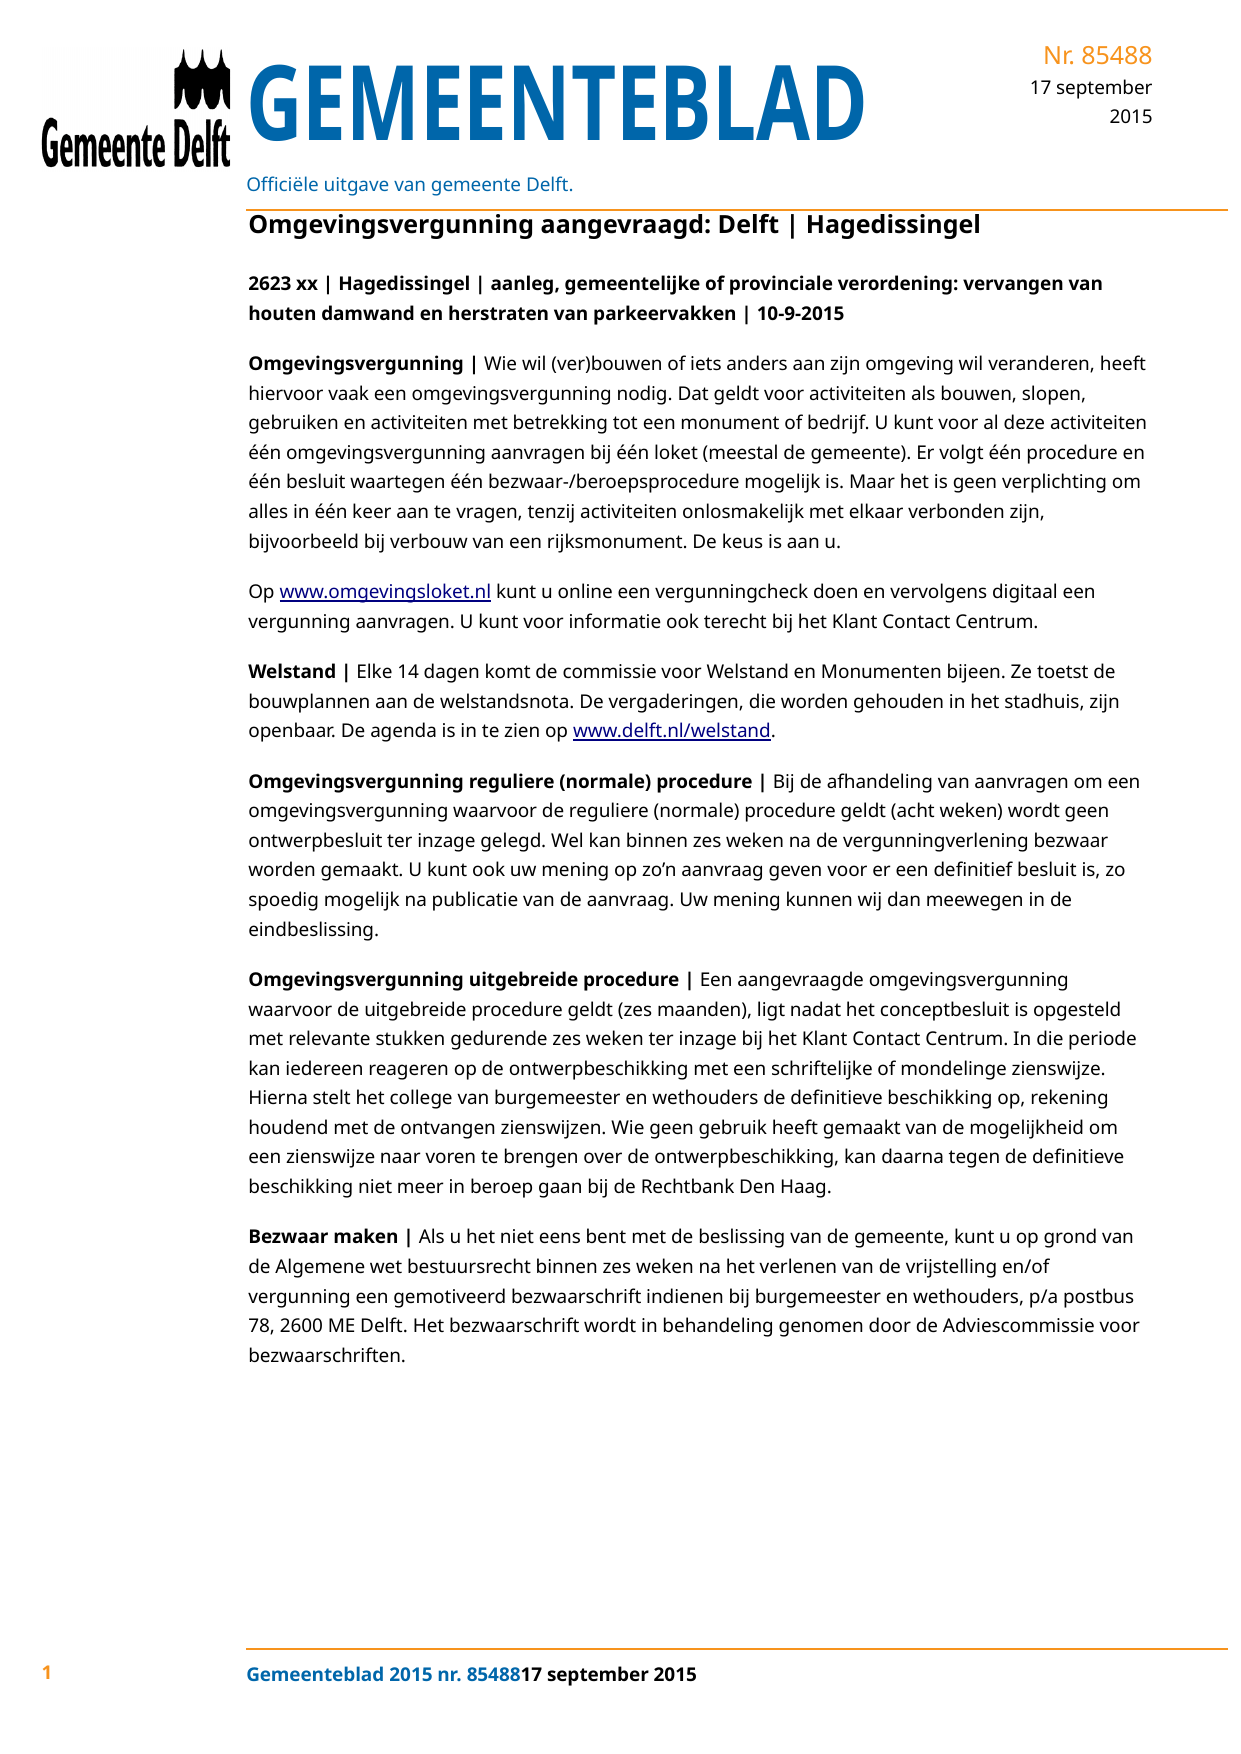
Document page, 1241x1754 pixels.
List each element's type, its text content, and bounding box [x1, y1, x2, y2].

text Omgevingsvergunning | Wie wil (ver)bouwen of iets anders aan zijn omgeving wil veranderen, heeft hiervoor vaak een omgevingsvergunning nodig. Dat geldt voor activiteiten als bouwen, slopen, gebruiken en activiteiten met betrekking tot een monument of bedrijf. U kunt voor al deze activiteiten één omgevingsvergunning aanvragen bij één loket (meestal de gemeente). Er volgt één procedure en één besluit waartegen één bezwaar-/beroepsprocedure mogelijk is. Maar het is geen verplichting om alles in één keer aan te vragen, tenzij activiteiten onlosmakelijk met elkaar verbonden zijn, bijvoorbeeld bij verbouw van een rijksmonument. De keus is aan u. [248, 350, 1152, 553]
text Welstand | Elke 14 dagen komt de commissie voor Welstand en Monumenten bijeen. Ze toetst de bouwplannen aan de welstandsnota. De vergaderingen, die worden gehouden in het stadhuis, zijn openbaar. De agenda is in te zien op www.delft.nl/welstand. [248, 658, 1152, 743]
text Omgevingsvergunning aangevraagd: Delft | Hagedissingel [248, 211, 1152, 241]
text Omgevingsvergunning reguliere (normale) procedure | Bij de afhandeling van aanvragen om een omgevingsvergunning waarvoor de reguliere (normale) procedure geldt (acht weken) wordt geen ontwerpbesluit ter inzage gelegd. Wel kan binnen zes weken na de vergunningverlening bezwaar worden gemaakt. U kunt ook uw mening op zo’n aanvraag geven voor er een definitief besluit is, zo spoedig mogelijk na publicatie van de aanvraag. Uw mening kunnen wij dan meewegen in de eindbeslissing. [248, 768, 1152, 941]
text 2623 xx | Hagedissingel | aanleg, gemeentelijke of provinciale verordening: vervangen van houten damwand en herstraten van parkeervakken | 10-9-2015 [248, 270, 1152, 326]
picture [41, 47, 231, 172]
text Bezwaar maken | Als u het niet eens bent met de beslissing van de gemeente, kunt u op grond van de Algemene wet bestuursrecht binnen zes weken na het verlenen van de vrijstelling en/of vergunning een gemotiveerd bezwaarschrift indienen bij burgemeester en wethouders, p/a postbus 78, 2600 ME Delft. Het bezwaarschrift wordt in behandeling genomen door de Adviescommissie voor bezwaarschriften. [248, 1224, 1152, 1368]
text Op www.omgevingsloket.nl kunt u online een vergunningcheck doen en vervolgens digitaal een vergunning aanvragen. U kunt voor informatie ook terecht bij het Klant Contact Centrum. [248, 578, 1152, 633]
text Omgevingsvergunning uitgebreide procedure | Een aangevraagde omgevingsvergunning waarvoor de uitgebreide procedure geldt (zes maanden), ligt nadat het conceptbesluit is opgesteld met relevante stukken gedurende zes weken ter inzage bij het Klant Contact Centrum. In die periode kan iedereen reageren op de ontwerpbeschikking met een schriftelijke of mondelinge zienswijze. Hierna stelt het college van burgemeester en wethouders de definitieve beschikking op, rekening houdend met de ontvangen zienswijzen. Wie geen gebruik heeft gemaakt van de mogelijkheid om een zienswijze naar voren te brengen over de ontwerpbeschikking, kan daarna tegen de definitieve beschikking niet meer in beroep gaan bij de Rechtbank Den Haag. [248, 966, 1152, 1199]
